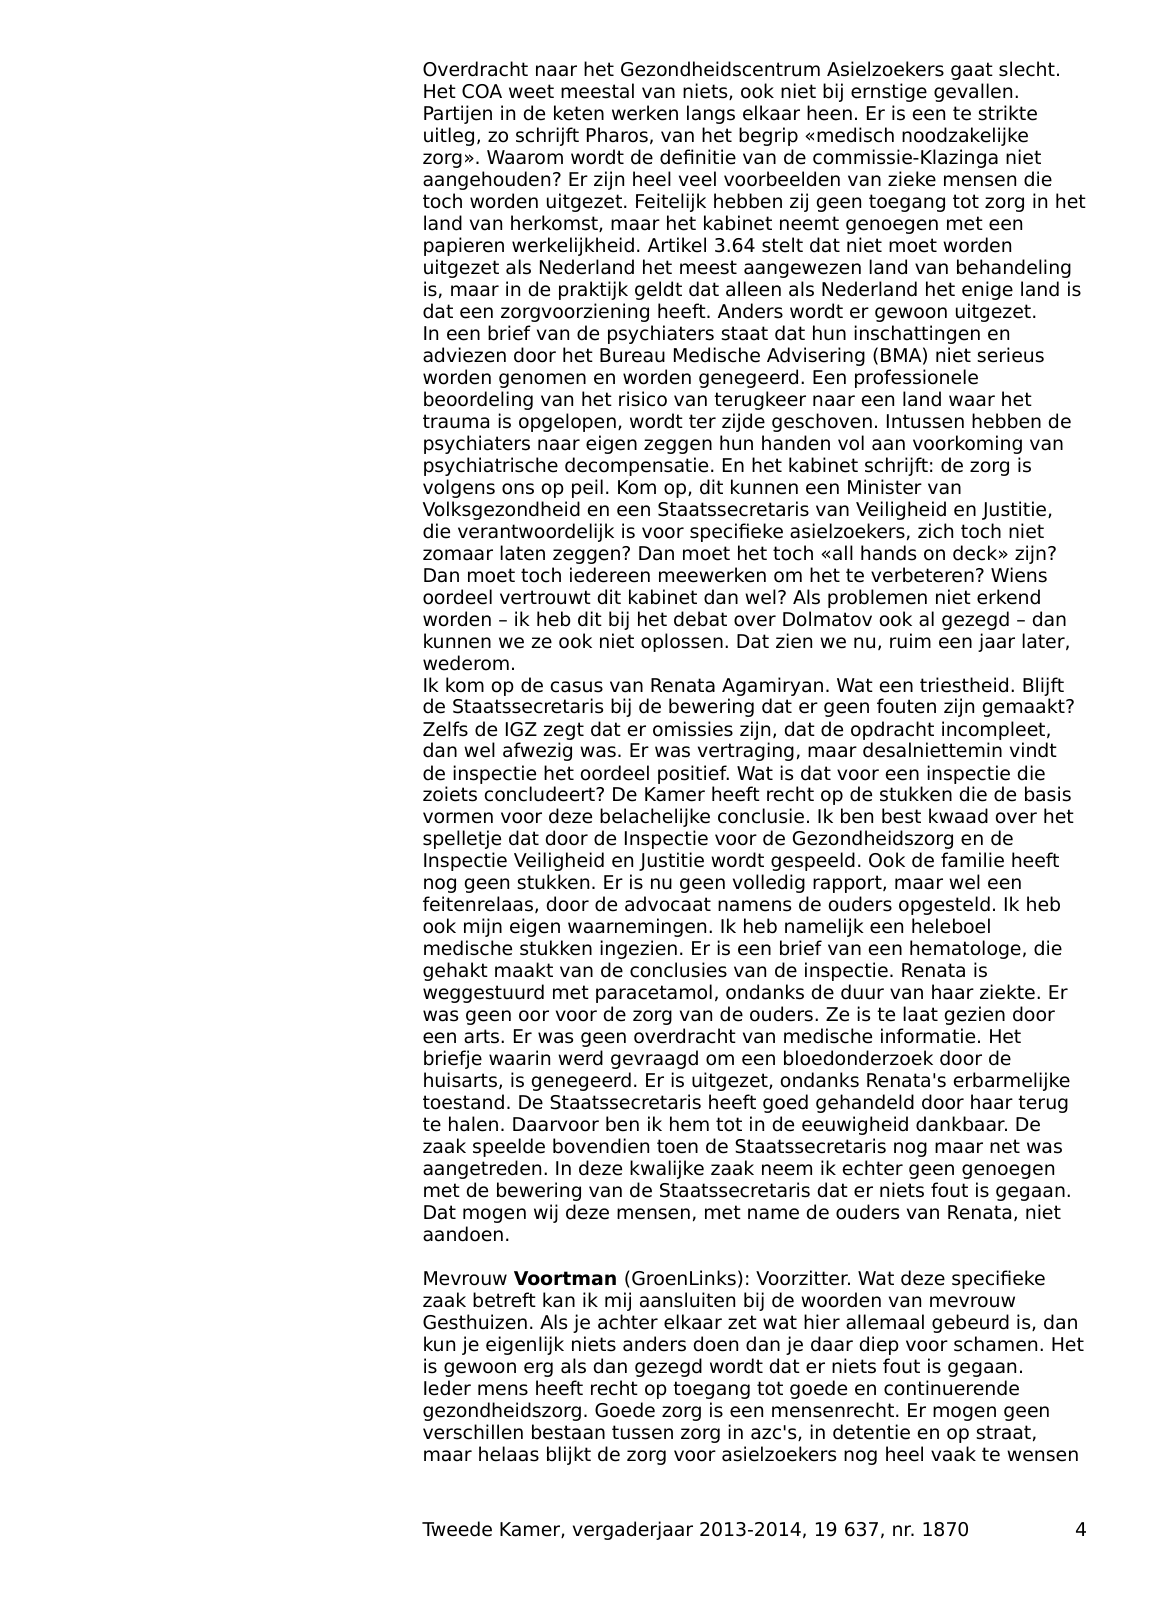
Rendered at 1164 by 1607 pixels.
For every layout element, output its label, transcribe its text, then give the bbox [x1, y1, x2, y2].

text In een brief van de psychiaters staat dat hun inschattingen en adviezen door het Bureau Medische Advisering (BMA) niet serieus worden genomen en worden genegeerd. Een professionele beoordeling van het risico van terugkeer naar een land waar het trauma is opgelopen, wordt ter zijde geschoven. Intussen hebben de psychiaters naar eigen zeggen hun handen vol aan voorkoming van psychiatrische decompensatie. En het kabinet schrijft: de zorg is volgens ons op peil. Kom op, dit kunnen een Minister van Volksgezondheid en een Staatssecretaris van Veiligheid en Justitie, die verantwoordelijk is voor specifieke asielzoekers, zich toch niet zomaar laten zeggen? Dan moet het toch «all hands on deck» zijn? Dan moet toch iedereen meewerken om het te verbeteren? Wiens oordeel vertrouwt dit kabinet dan wel? Als problemen niet erkend worden – ik heb dit bij het debat over Dolmatov ook al gezegd – dan kunnen we ze ook niet oplossen. Dat zien we nu, ruim een jaar later, wederom. [422, 323, 1087, 674]
text Mevrouw Voortman (GroenLinks): Voorzitter. Wat deze specifieke zaak betreft kan ik mij aansluiten bij de woorden van mevrouw Gesthuizen. Als je achter elkaar zet wat hier allemaal gebeurd is, dan kun je eigenlijk niets anders doen dan je daar diep voor schamen. Het is gewoon erg als dan gezegd wordt dat er niets fout is gegaan. [422, 1268, 1087, 1378]
text Ieder mens heeft recht op toegang tot goede en continuerende gezondheidszorg. Goede zorg is een mensenrecht. Er mogen geen verschillen bestaan tussen zorg in azc's, in detentie en op straat, maar helaas blijkt de zorg voor asielzoekers nog heel vaak te wensen [422, 1378, 1087, 1466]
text Overdracht naar het Gezondheidscentrum Asielzoekers gaat slecht. Het COA weet meestal van niets, ook niet bij ernstige gevallen. Partijen in de keten werken langs elkaar heen. Er is een te strikte uitleg, zo schrijft Pharos, van het begrip «medisch noodzakelijke zorg». Waarom wordt de definitie van de commissie-Klazinga niet aangehouden? Er zijn heel veel voorbeelden van zieke mensen die toch worden uitgezet. Feitelijk hebben zij geen toegang tot zorg in het land van herkomst, maar het kabinet neemt genoegen met een papieren werkelijkheid. Artikel 3.64 stelt dat niet moet worden uitgezet als Nederland het meest aangewezen land van behandeling is, maar in de praktijk geldt dat alleen als Nederland het enige land is dat een zorgvoorziening heeft. Anders wordt er gewoon uitgezet. [422, 59, 1087, 323]
text Ik kom op de casus van Renata Agamiryan. Wat een triestheid. Blijft de Staatssecretaris bij de bewering dat er geen fouten zijn gemaakt? Zelfs de IGZ zegt dat er omissies zijn, dat de opdracht incompleet, dan wel afwezig was. Er was vertraging, maar desalniettemin vindt de inspectie het oordeel positief. Wat is dat voor een inspectie die zoiets concludeert? De Kamer heeft recht op de stukken die de basis vormen voor deze belachelijke conclusie. Ik ben best kwaad over het spelletje dat door de Inspectie voor de Gezondheidszorg en de Inspectie Veiligheid en Justitie wordt gespeeld. Ook de familie heeft nog geen stukken. Er is nu geen volledig rapport, maar wel een feitenrelaas, door de advocaat namens de ouders opgesteld. Ik heb ook mijn eigen waarnemingen. Ik heb namelijk een heleboel medische stukken ingezien. Er is een brief van een hematologe, die gehakt maakt van de conclusies van de inspectie. Renata is weggestuurd met paracetamol, ondanks de duur van haar ziekte. Er was geen oor voor de zorg van de ouders. Ze is te laat gezien door een arts. Er was geen overdracht van medische informatie. Het briefje waarin werd gevraagd om een bloedonderzoek door de huisarts, is genegeerd. Er is uitgezet, ondanks Renata's erbarmelijke toestand. De Staatssecretaris heeft goed gehandeld door haar terug te halen. Daarvoor ben ik hem tot in de eeuwigheid dankbaar. De zaak speelde bovendien toen de Staatssecretaris nog maar net was aangetreden. In deze kwalijke zaak neem ik echter geen genoegen met de bewering van de Staatssecretaris dat er niets fout is gegaan. Dat mogen wij deze mensen, met name de ouders van Renata, niet aandoen. [422, 674, 1087, 1246]
